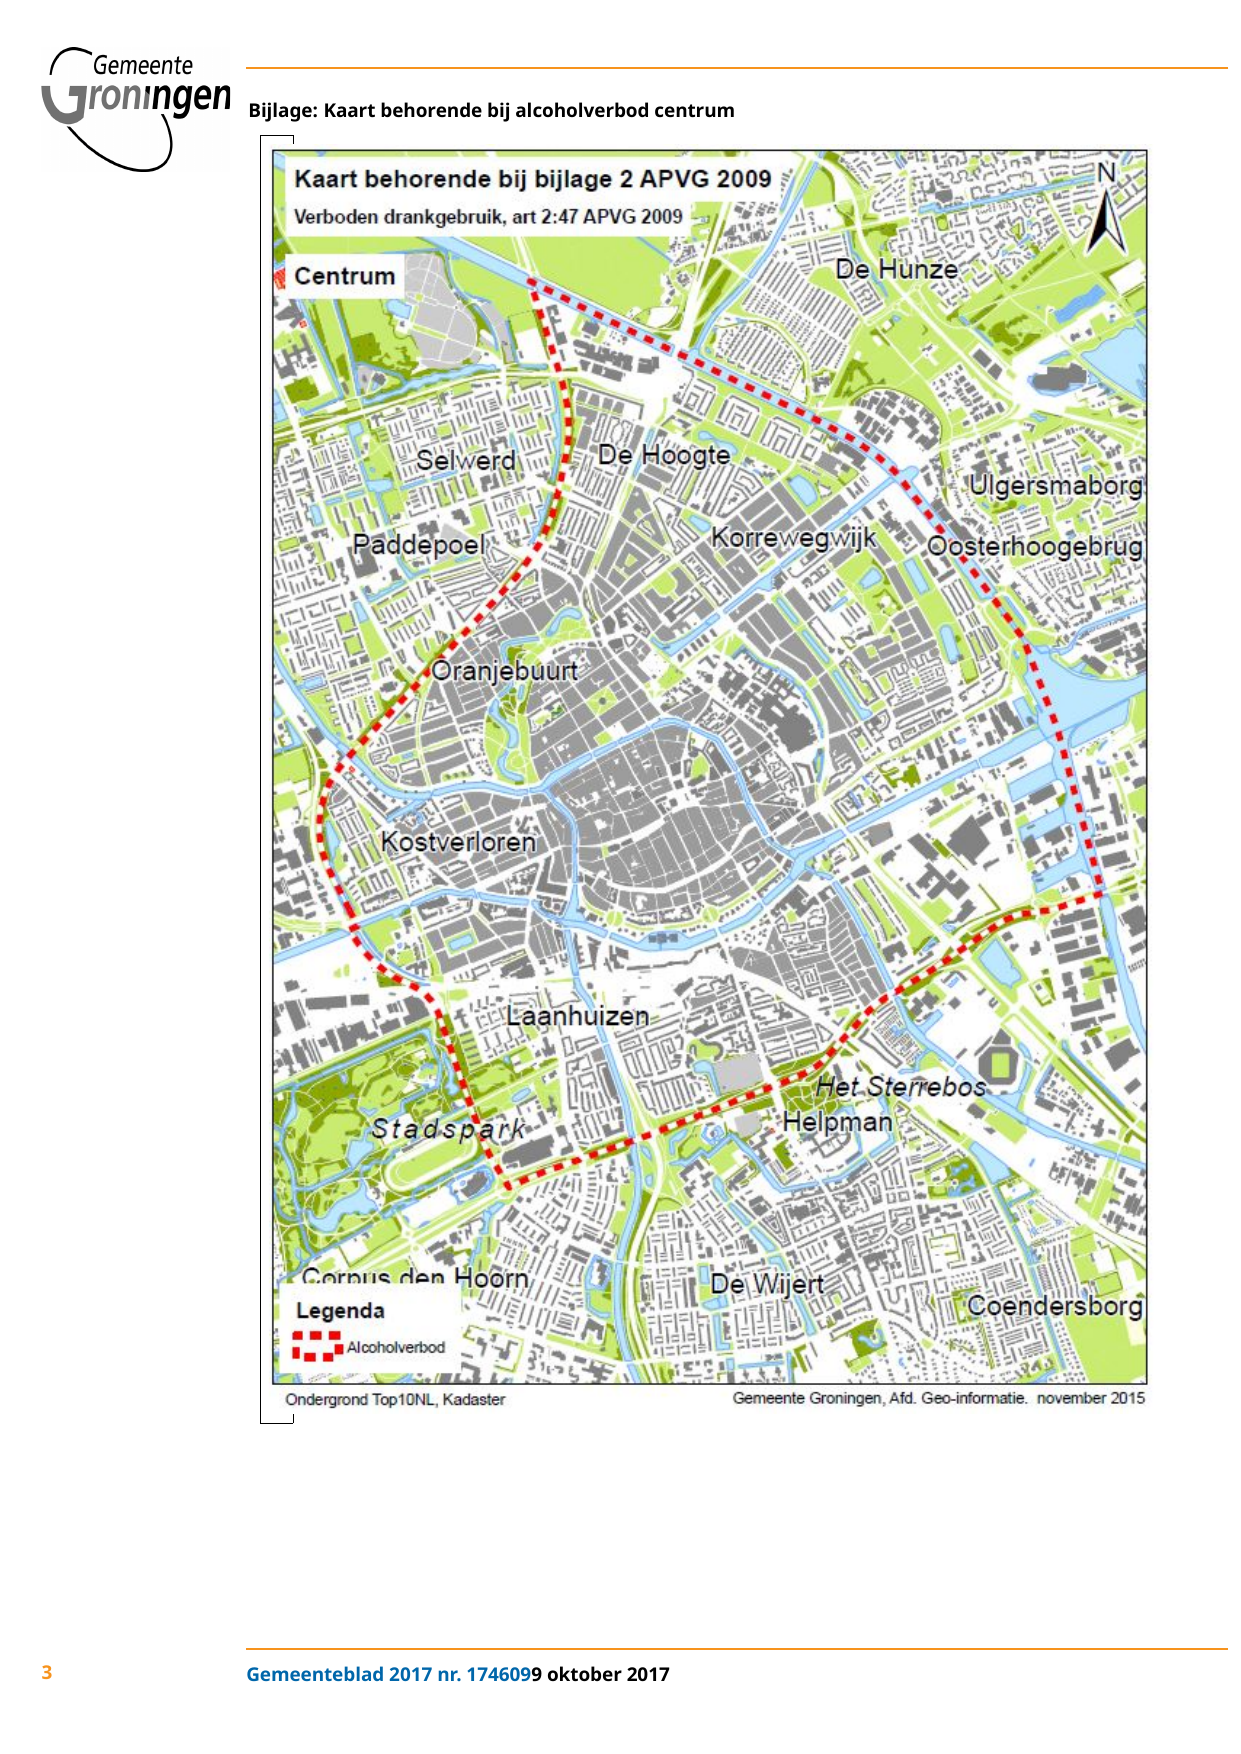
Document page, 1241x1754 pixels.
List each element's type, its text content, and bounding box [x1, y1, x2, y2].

picture [41, 47, 231, 172]
picture [268, 144, 1155, 1414]
text Bijlage: Kaart behorende bij alcoholverbod centrum [248, 95, 1152, 123]
